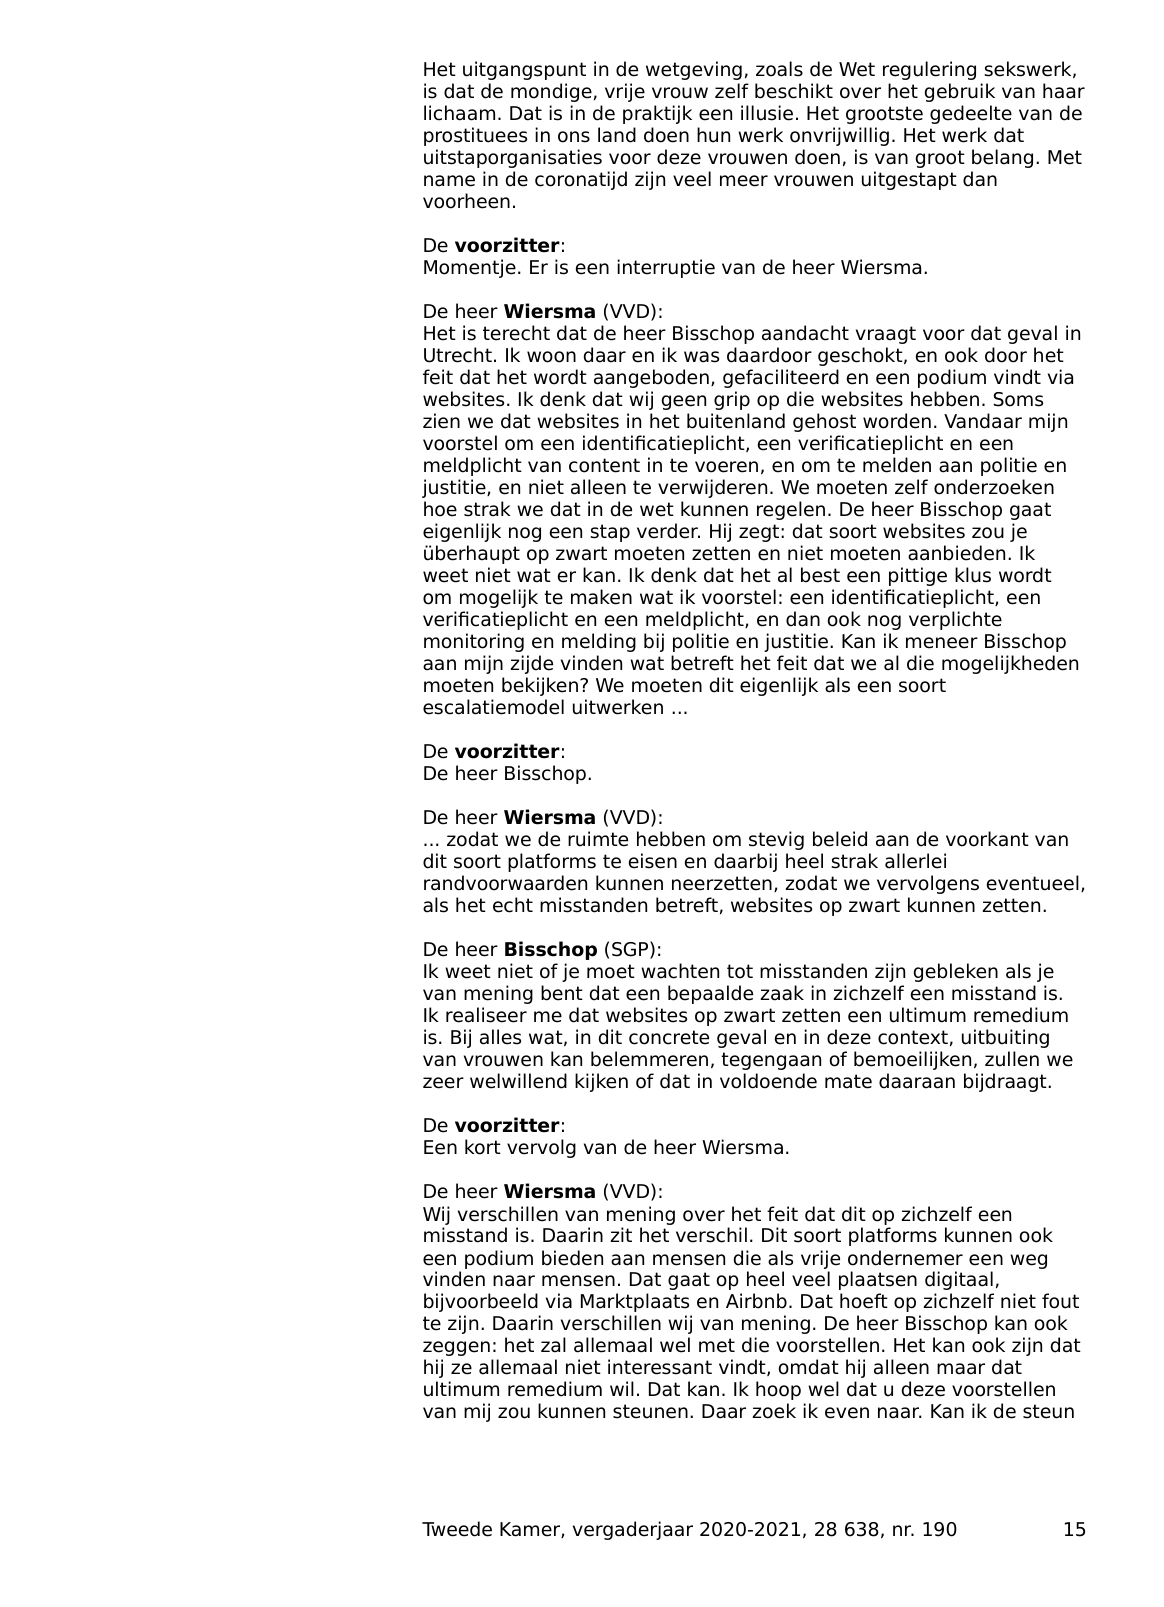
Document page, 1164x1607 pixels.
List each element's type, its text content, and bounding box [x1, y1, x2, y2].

text De heer Bisschop. [422, 763, 1087, 785]
text Wij verschillen van mening over het feit dat dit op zichzelf een misstand is. Daarin zit het verschil. Dit soort platforms kunnen ook een podium bieden aan mensen die als vrije ondernemer een weg vinden naar mensen. Dat gaat op heel veel plaatsen digitaal, bijvoorbeeld via Marktplaats en Airbnb. Dat hoeft op zichzelf niet fout te zijn. Daarin verschillen wij van mening. De heer Bisschop kan ook zeggen: het zal allemaal wel met die voorstellen. Het kan ook zijn dat hij ze allemaal niet interessant vindt, omdat hij alleen maar dat ultimum remedium wil. Dat kan. Ik hoop wel dat u deze voorstellen van mij zou kunnen steunen. Daar zoek ik even naar. Kan ik de steun [422, 1203, 1087, 1423]
text Een kort vervolg van de heer Wiersma. [422, 1137, 1087, 1159]
text De voorzitter: [422, 741, 1087, 763]
text De heer Wiersma (VVD): [422, 301, 1087, 323]
text De voorzitter: [422, 1115, 1087, 1137]
text Momentje. Er is een interruptie van de heer Wiersma. [422, 257, 1087, 279]
text De voorzitter: [422, 235, 1087, 257]
text De heer Bisschop (SGP): [422, 939, 1087, 961]
text De heer Wiersma (VVD): [422, 807, 1087, 829]
text Het is terecht dat de heer Bisschop aandacht vraagt voor dat geval in Utrecht. Ik woon daar en ik was daardoor geschokt, en ook door het feit dat het wordt aangeboden, gefaciliteerd en een podium vindt via websites. Ik denk dat wij geen grip op die websites hebben. Soms zien we dat websites in het buitenland gehost worden. Vandaar mijn voorstel om een identificatieplicht, een verificatieplicht en een meldplicht van content in te voeren, en om te melden aan politie en justitie, en niet alleen te verwijderen. We moeten zelf onderzoeken hoe strak we dat in de wet kunnen regelen. De heer Bisschop gaat eigenlijk nog een stap verder. Hij zegt: dat soort websites zou je überhaupt op zwart moeten zetten en niet moeten aanbieden. Ik weet niet wat er kan. Ik denk dat het al best een pittige klus wordt om mogelijk te maken wat ik voorstel: een identificatieplicht, een verificatieplicht en een meldplicht, en dan ook nog verplichte monitoring en melding bij politie en justitie. Kan ik meneer Bisschop aan mijn zijde vinden wat betreft het feit dat we al die mogelijkheden moeten bekijken? We moeten dit eigenlijk als een soort escalatiemodel uitwerken ... [422, 323, 1087, 719]
text ... zodat we de ruimte hebben om stevig beleid aan de voorkant van dit soort platforms te eisen en daarbij heel strak allerlei randvoorwaarden kunnen neerzetten, zodat we vervolgens eventueel, als het echt misstanden betreft, websites op zwart kunnen zetten. [422, 829, 1087, 917]
text De heer Wiersma (VVD): [422, 1181, 1087, 1203]
text Ik weet niet of je moet wachten tot misstanden zijn gebleken als je van mening bent dat een bepaalde zaak in zichzelf een misstand is. Ik realiseer me dat websites op zwart zetten een ultimum remedium is. Bij alles wat, in dit concrete geval en in deze context, uitbuiting van vrouwen kan belemmeren, tegengaan of bemoeilijken, zullen we zeer welwillend kijken of dat in voldoende mate daaraan bijdraagt. [422, 961, 1087, 1093]
text Het uitgangspunt in de wetgeving, zoals de Wet regulering sekswerk, is dat de mondige, vrije vrouw zelf beschikt over het gebruik van haar lichaam. Dat is in de praktijk een illusie. Het grootste gedeelte van de prostituees in ons land doen hun werk onvrijwillig. Het werk dat uitstaporganisaties voor deze vrouwen doen, is van groot belang. Met name in de coronatijd zijn veel meer vrouwen uitgestapt dan voorheen. [422, 59, 1087, 213]
